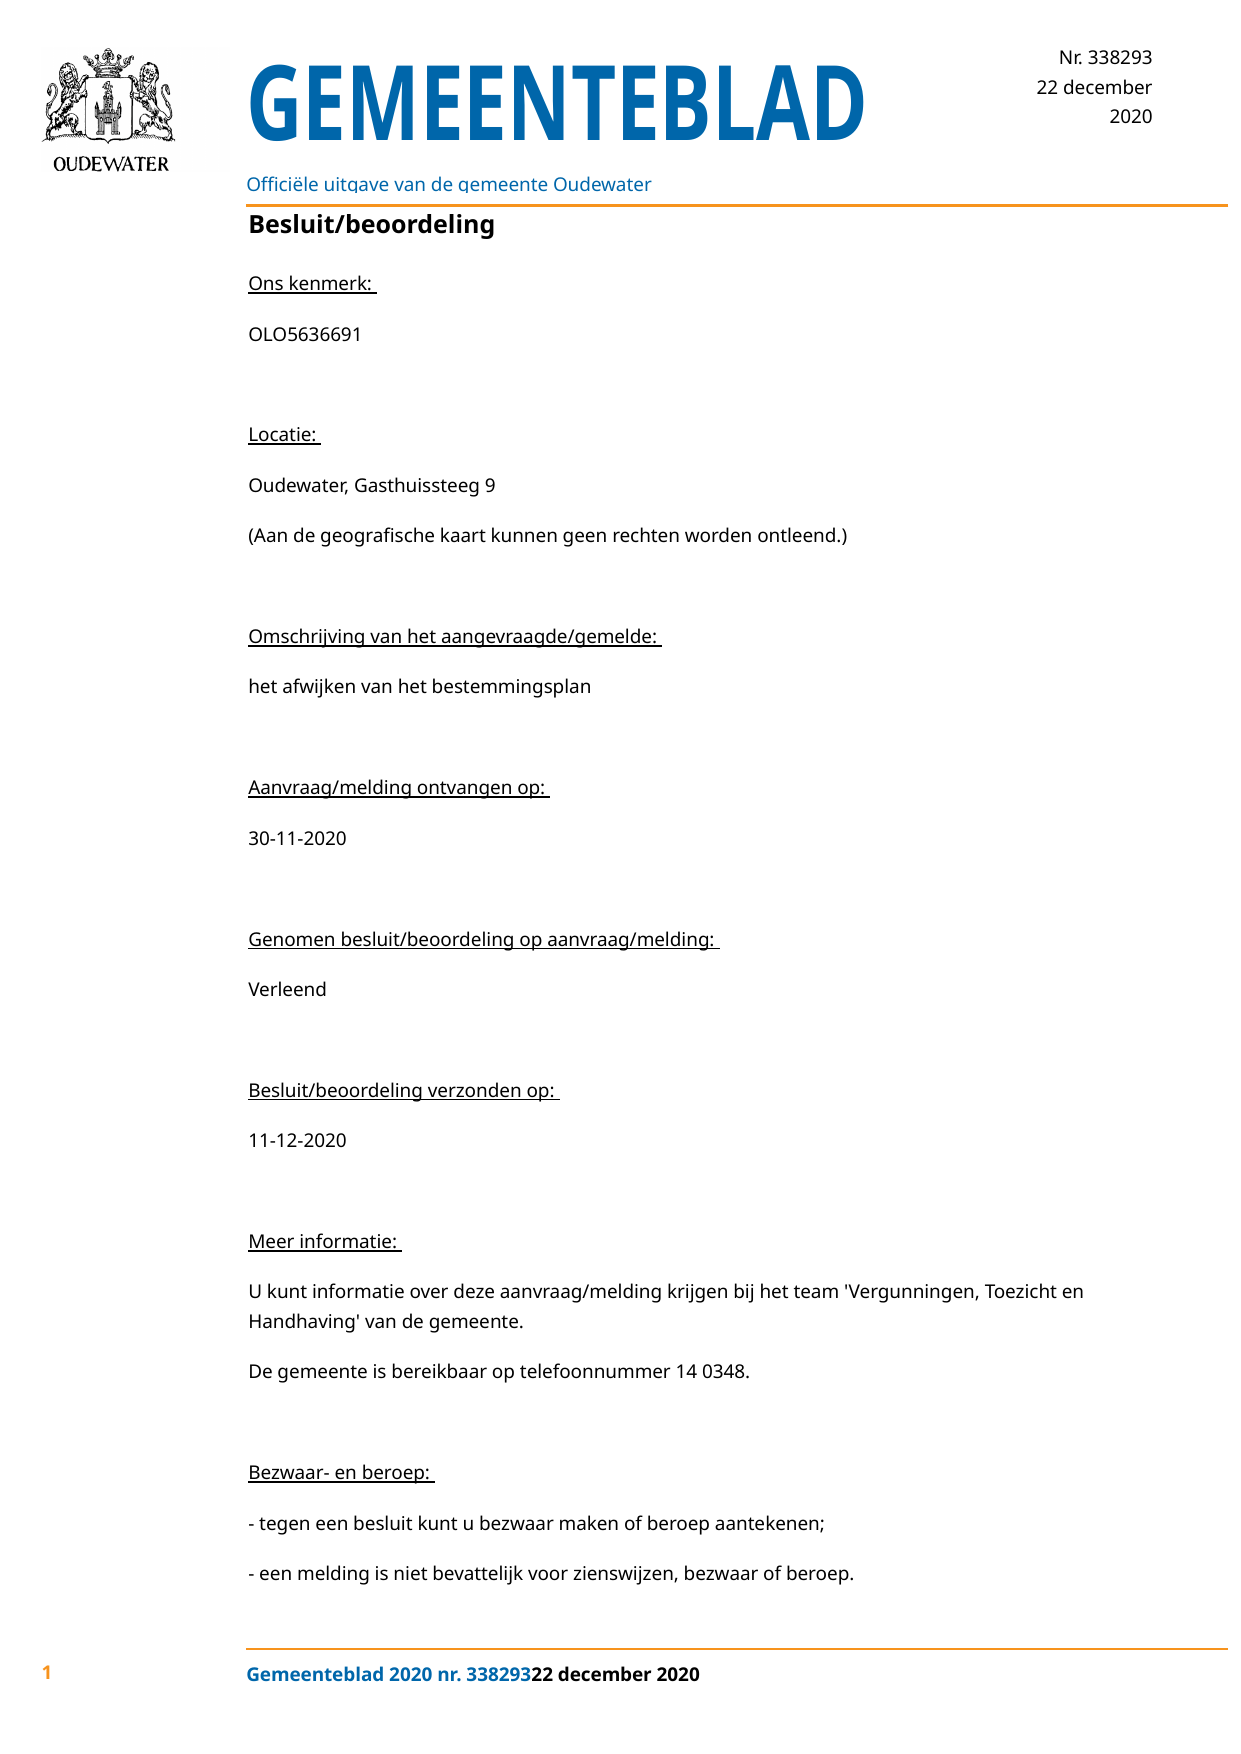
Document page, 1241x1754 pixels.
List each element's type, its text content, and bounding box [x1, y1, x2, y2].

text Aanvraag/melding ontvangen op: [248, 774, 1152, 800]
text Besluit/beoordeling verzonden op: [248, 1077, 1152, 1103]
text 30-11-2020 [248, 825, 1152, 851]
text U kunt informatie over deze aanvraag/melding krijgen bij het team 'Vergunningen, Toezicht en Handhaving' van de gemeente. [248, 1279, 1152, 1334]
text Genomen besluit/beoordeling op aanvraag/melding: [248, 926, 1152, 951]
text het afwijken van het bestemmingsplan [248, 674, 1152, 699]
text - een melding is niet bevattelijk voor zienswijzen, bezwaar of beroep. [248, 1560, 1152, 1586]
text Bezwaar- en beroep: [248, 1459, 1152, 1485]
text Ons kenmerk: [248, 270, 1152, 296]
text Besluit/beoordeling [248, 207, 1152, 241]
text 11-12-2020 [248, 1127, 1152, 1153]
picture [41, 47, 231, 172]
text Meer informatie: [248, 1228, 1152, 1254]
text OLO5636691 [248, 321, 1152, 346]
text Locatie: [248, 422, 1152, 447]
text Oudewater, Gasthuissteeg 9 [248, 472, 1152, 498]
text Verleend [248, 976, 1152, 1002]
text - tegen een besluit kunt u bezwaar maken of beroep aantekenen; [248, 1510, 1152, 1536]
text Omschrijving van het aangevraagde/gemelde: [248, 623, 1152, 649]
text De gemeente is bereikbaar op telefoonnummer 14 0348. [248, 1359, 1152, 1384]
text (Aan de geografische kaart kunnen geen rechten worden ontleend.) [248, 522, 1152, 548]
